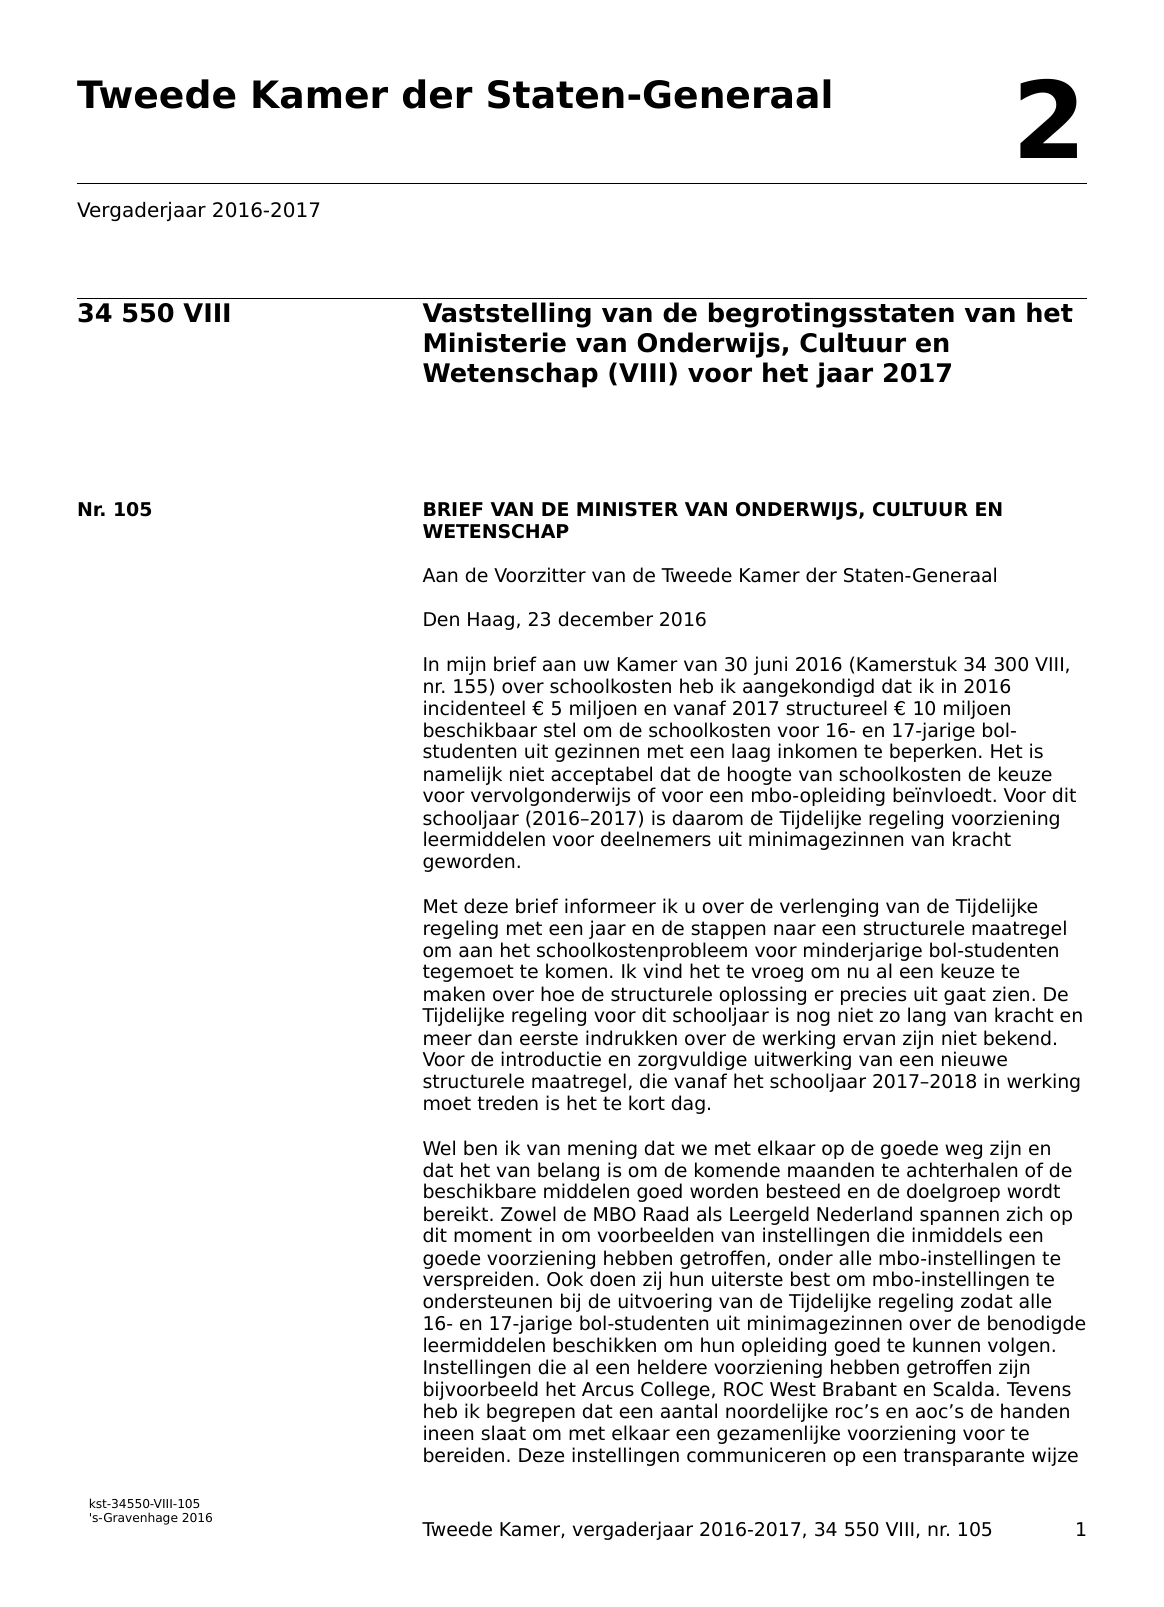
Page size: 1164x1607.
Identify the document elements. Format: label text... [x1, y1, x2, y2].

table_header Tweede Kamer der Staten-Generaal [77, 59, 886, 183]
text kst-34550-VIII-105 [88, 1497, 323, 1511]
text 's-Gravenhage 2016 [88, 1511, 323, 1525]
text Met deze brief informeer ik u over de verlenging van de Tijdelijke regeling met een jaar en de stappen naar een structurele maatregel om aan het schoolkostenprobleem voor minderjarige bol-studenten tegemoet te komen. Ik vind het te vroeg om nu al een keuze te maken over hoe de structurele oplossing er precies uit gaat zien. De Tijdelijke regeling voor dit schooljaar is nog niet zo lang van kracht en meer dan eerste indrukken over de werking ervan zijn niet bekend. Voor de introductie en zorgvuldige uitwerking van een nieuwe structurele maatregel, die vanaf het schooljaar 2017–2018 in werking moet treden is het te kort dag. [422, 896, 1087, 1115]
subtitle Nr. 105 BRIEF VAN DE MINISTER VAN ONDERWIJS, CULTUUR EN WETENSCHAP [77, 499, 1087, 543]
text Wel ben ik van mening dat we met elkaar op de goede weg zijn en dat het van belang is om de komende maanden te achterhalen of de beschikbare middelen goed worden besteed en de doelgroep wordt bereikt. Zowel de MBO Raad als Leergeld Nederland spannen zich op dit moment in om voorbeelden van instellingen die inmiddels een goede voorziening hebben getroffen, onder alle mbo-instellingen te verspreiden. Ook doen zij hun uiterste best om mbo-instellingen te ondersteunen bij de uitvoering van de Tijdelijke regeling zodat alle 16- en 17-jarige bol-studenten uit minimagezinnen over de benodigde leermiddelen beschikken om hun opleiding goed te kunnen volgen. Instellingen die al een heldere voorziening hebben getroffen zijn bijvoorbeeld het Arcus College, ROC West Brabant en Scalda. Tevens heb ik begrepen dat een aantal noordelijke roc’s en aoc’s de handen ineen slaat om met elkaar een gezamenlijke voorziening voor te bereiden. Deze instellingen communiceren op een transparante wijze [422, 1137, 1087, 1467]
table_header 2 [886, 59, 1087, 183]
text Aan de Voorzitter van de Tweede Kamer der Staten-Generaal [422, 565, 1087, 587]
text In mijn brief aan uw Kamer van 30 juni 2016 (Kamerstuk 34 300 VIII, nr. 155) over schoolkosten heb ik aangekondigd dat ik in 2016 incidenteel € 5 miljoen en vanaf 2017 structureel € 10 miljoen beschikbaar stel om de schoolkosten voor 16- en 17-jarige bol-studenten uit gezinnen met een laag inkomen te beperken. Het is namelijk niet acceptabel dat de hoogte van schoolkosten de keuze voor vervolgonderwijs of voor een mbo-opleiding beïnvloedt. Voor dit schooljaar (2016–2017) is daarom de Tijdelijke regeling voorziening leermiddelen voor deelnemers uit minimagezinnen van kracht geworden. [422, 653, 1087, 873]
subtitle 34 550 VIII Vaststelling van de begrotingsstaten van het Ministerie van Onderwijs, Cultuur en Wetenschap (VIII) voor het jaar 2017 [77, 299, 1087, 388]
text Den Haag, 23 december 2016 [422, 609, 1087, 631]
table_cell Vergaderjaar 2016-2017 [77, 184, 1087, 298]
